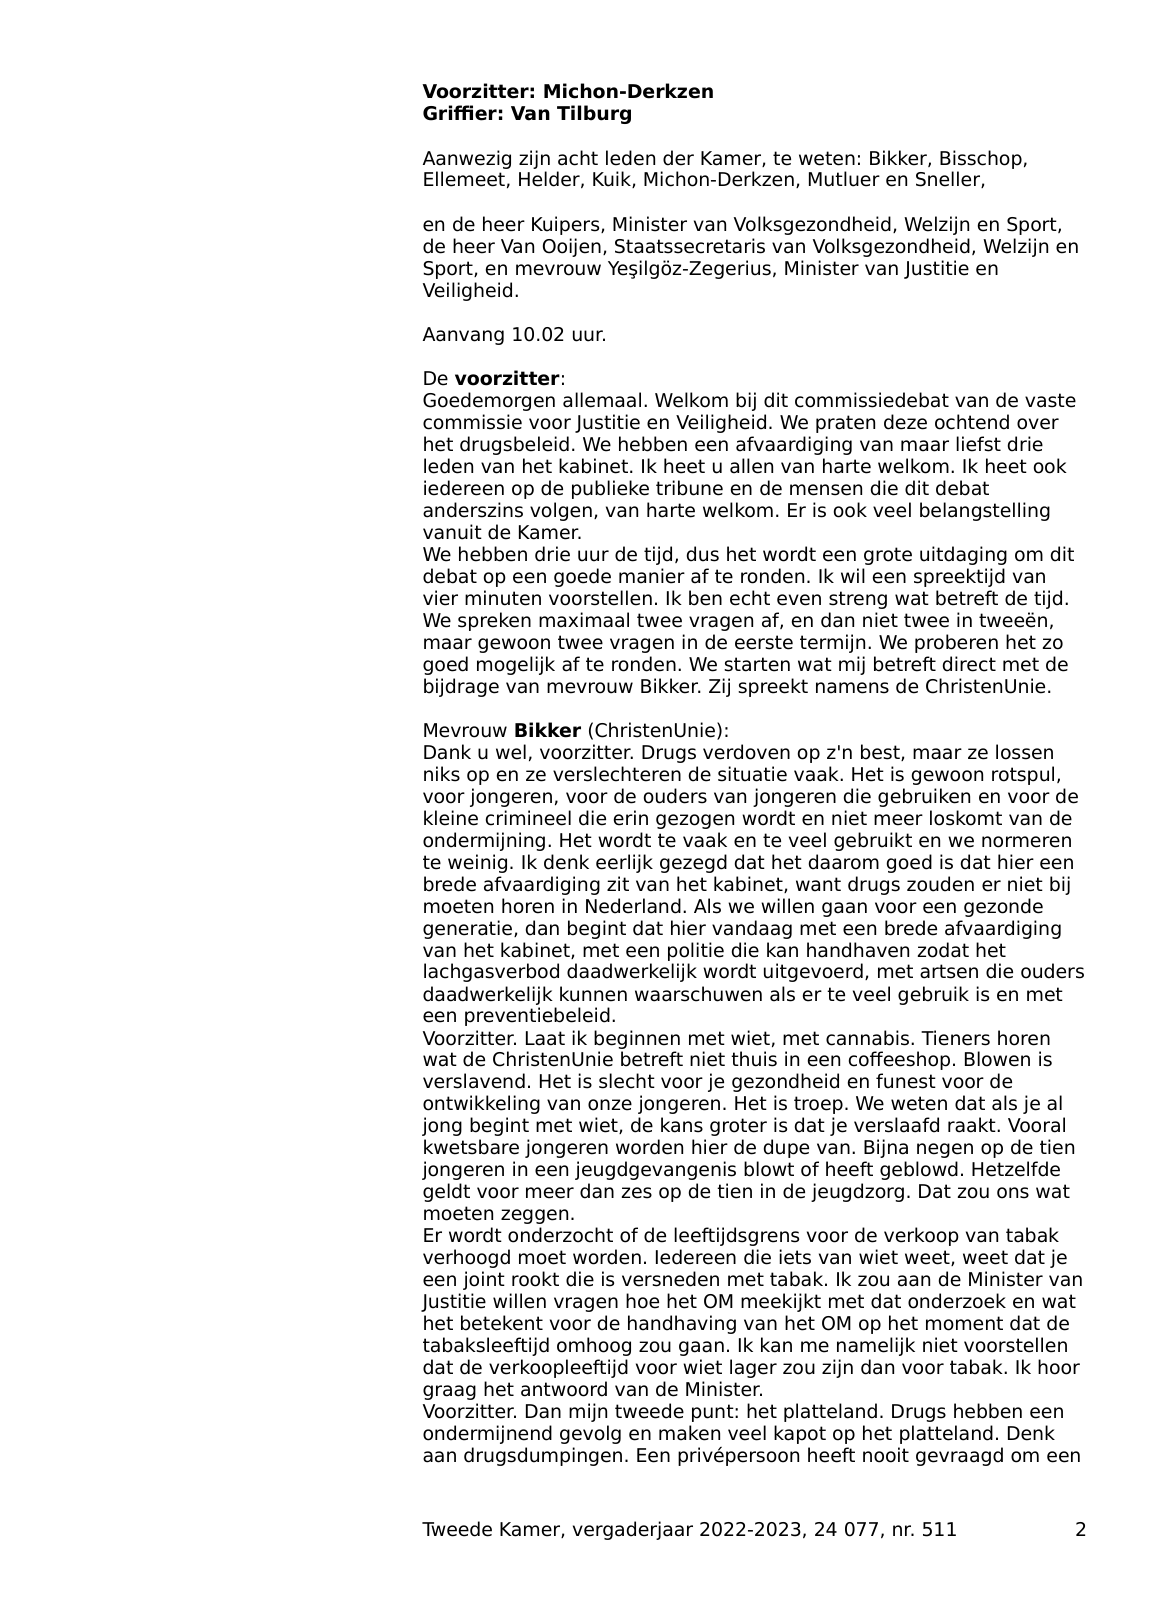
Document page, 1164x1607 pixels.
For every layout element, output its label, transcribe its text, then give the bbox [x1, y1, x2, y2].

text Mevrouw Bikker (ChristenUnie): [422, 720, 1087, 742]
text Voorzitter. Laat ik beginnen met wiet, met cannabis. Tieners horen wat de ChristenUnie betreft niet thuis in een coffeeshop. Blowen is verslavend. Het is slecht voor je gezondheid en funest voor de ontwikkeling van onze jongeren. Het is troep. We weten dat als je al jong begint met wiet, de kans groter is dat je verslaafd raakt. Vooral kwetsbare jongeren worden hier de dupe van. Bijna negen op de tien jongeren in een jeugdgevangenis blowt of heeft geblowd. Hetzelfde geldt voor meer dan zes op de tien in de jeugdzorg. Dat zou ons wat moeten zeggen. [422, 1027, 1087, 1225]
text Er wordt onderzocht of de leeftijdsgrens voor de verkoop van tabak verhoogd moet worden. Iedereen die iets van wiet weet, weet dat je een joint rookt die is versneden met tabak. Ik zou aan de Minister van Justitie willen vragen hoe het OM meekijkt met dat onderzoek en wat het betekent voor de handhaving van het OM op het moment dat de tabaksleeftijd omhoog zou gaan. Ik kan me namelijk niet voorstellen dat de verkoopleeftijd voor wiet lager zou zijn dan voor tabak. Ik hoor graag het antwoord van de Minister. [422, 1225, 1087, 1401]
text Griffier: Van Tilburg [422, 103, 1087, 125]
text en de heer Kuipers, Minister van Volksgezondheid, Welzijn en Sport, de heer Van Ooijen, Staatssecretaris van Volksgezondheid, Welzijn en Sport, en mevrouw Yeşilgöz-Zegerius, Minister van Justitie en Veiligheid. [422, 213, 1087, 301]
text We hebben drie uur de tijd, dus het wordt een grote uitdaging om dit debat op een goede manier af te ronden. Ik wil een spreektijd van vier minuten voorstellen. Ik ben echt even streng wat betreft de tijd. We spreken maximaal twee vragen af, en dan niet twee in tweeën, maar gewoon twee vragen in de eerste termijn. We proberen het zo goed mogelijk af te ronden. We starten wat mij betreft direct met de bijdrage van mevrouw Bikker. Zij spreekt namens de ChristenUnie. [422, 544, 1087, 697]
text Goedemorgen allemaal. Welkom bij dit commissiedebat van de vaste commissie voor Justitie en Veiligheid. We praten deze ochtend over het drugsbeleid. We hebben een afvaardiging van maar liefst drie leden van het kabinet. Ik heet u allen van harte welkom. Ik heet ook iedereen op de publieke tribune en de mensen die dit debat anderszins volgen, van harte welkom. Er is ook veel belangstelling vanuit de Kamer. [422, 390, 1087, 544]
text De voorzitter: [422, 368, 1087, 390]
text Aanvang 10.02 uur. [422, 324, 1087, 346]
text Aanwezig zijn acht leden der Kamer, te weten: Bikker, Bisschop, Ellemeet, Helder, Kuik, Michon-Derkzen, Mutluer en Sneller, [422, 147, 1087, 191]
text Dank u wel, voorzitter. Drugs verdoven op z'n best, maar ze lossen niks op en ze verslechteren de situatie vaak. Het is gewoon rotspul, voor jongeren, voor de ouders van jongeren die gebruiken en voor de kleine crimineel die erin gezogen wordt en niet meer loskomt van de ondermijning. Het wordt te vaak en te veel gebruikt en we normeren te weinig. Ik denk eerlijk gezegd dat het daarom goed is dat hier een brede afvaardiging zit van het kabinet, want drugs zouden er niet bij moeten horen in Nederland. Als we willen gaan voor een gezonde generatie, dan begint dat hier vandaag met een brede afvaardiging van het kabinet, met een politie die kan handhaven zodat het lachgasverbod daadwerkelijk wordt uitgevoerd, met artsen die ouders daadwerkelijk kunnen waarschuwen als er te veel gebruik is en met een preventiebeleid. [422, 742, 1087, 1027]
text Voorzitter. Dan mijn tweede punt: het platteland. Drugs hebben een ondermijnend gevolg en maken veel kapot op het platteland. Denk aan drugsdumpingen. Een privépersoon heeft nooit gevraagd om een [422, 1401, 1087, 1467]
text Voorzitter: Michon-Derkzen [422, 81, 1087, 103]
